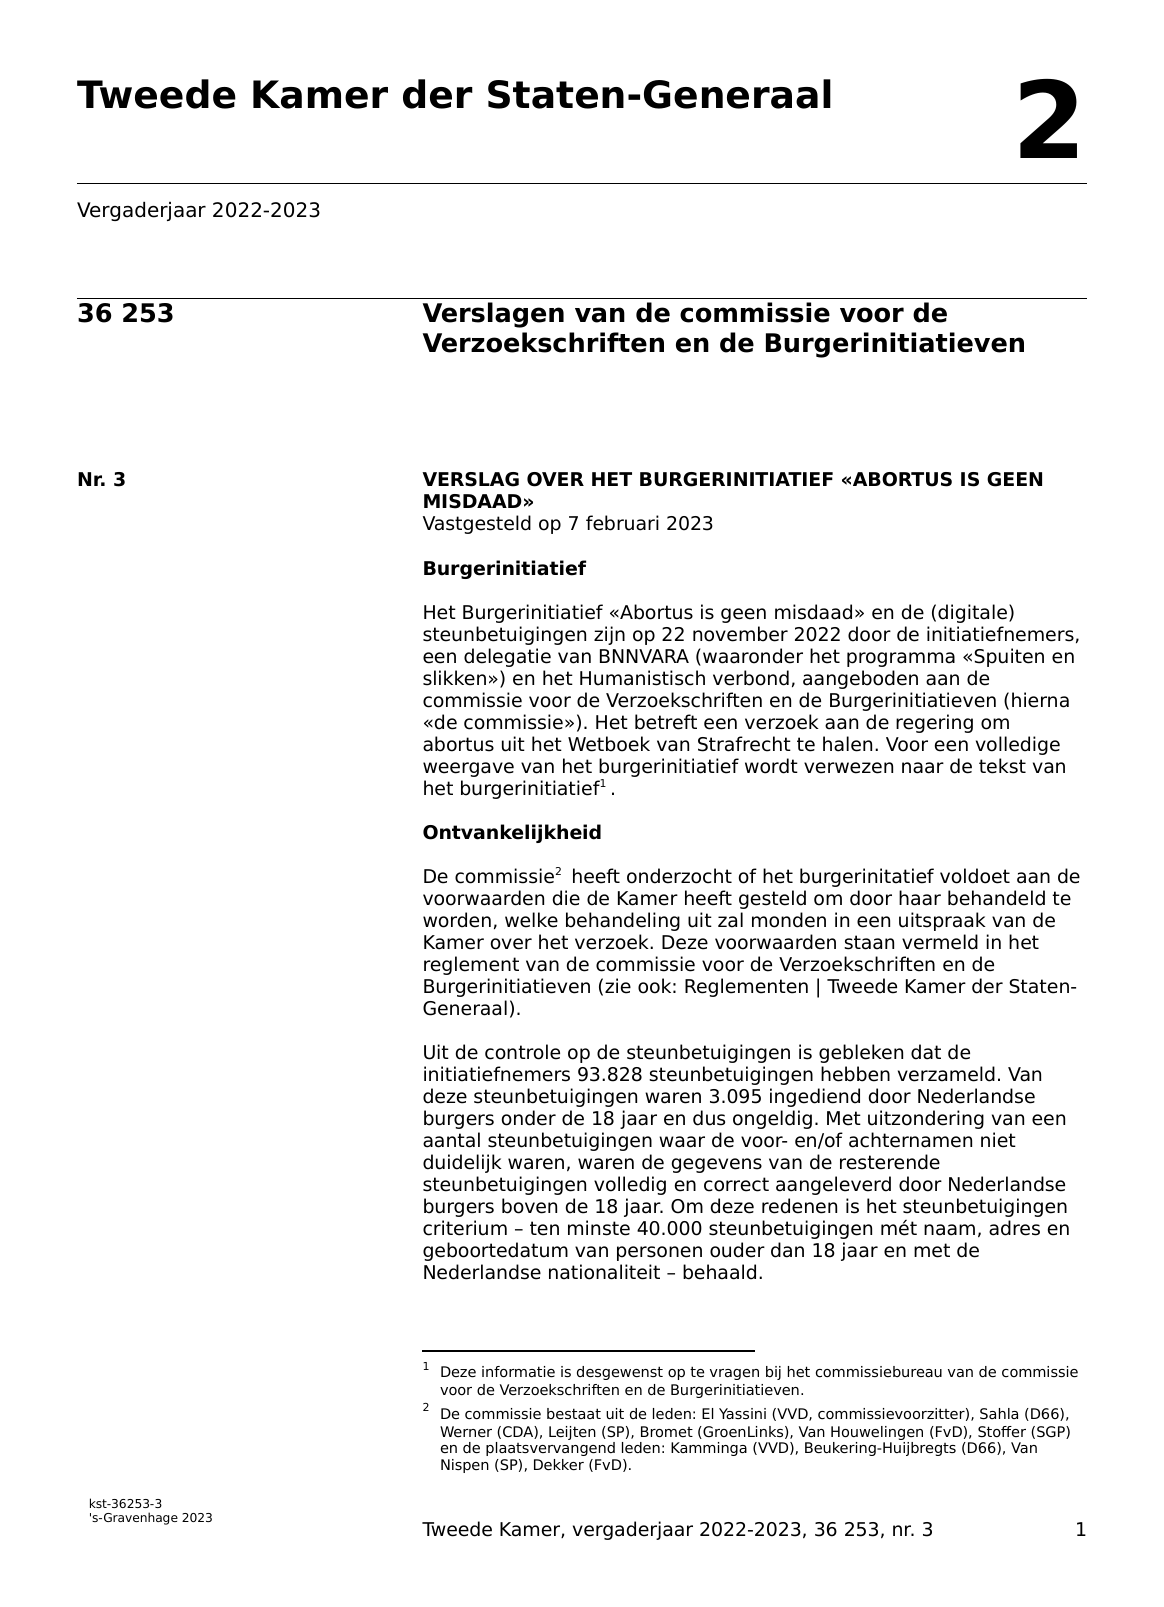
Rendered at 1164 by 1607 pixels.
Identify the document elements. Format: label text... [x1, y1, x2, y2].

text Uit de controle op de steunbetuigingen is gebleken dat de initiatiefnemers 93.828 steunbetuigingen hebben verzameld. Van deze steunbetuigingen waren 3.095 ingediend door Nederlandse burgers onder de 18 jaar en dus ongeldig. Met uitzondering van een aantal steunbetuigingen waar de voor- en/of achternamen niet duidelijk waren, waren de gegevens van de resterende steunbetuigingen volledig en correct aangeleverd door Nederlandse burgers boven de 18 jaar. Om deze redenen is het steunbetuigingen criterium – ten minste 40.000 steunbetuigingen mét naam, adres en geboortedatum van personen ouder dan 18 jaar en met de Nederlandse nationaliteit – behaald. [422, 1042, 1087, 1284]
subtitle Nr. 3 VERSLAG OVER HET BURGERINITIATIEF «ABORTUS IS GEEN MISDAAD» [77, 469, 1087, 513]
text De commissie bestaat uit de leden: El Yassini (VVD, commissievoorzitter), Sahla (D66), Werner (CDA), Leijten (SP), Bromet (GroenLinks), Van Houwelingen (FvD), Stoffer (SGP) en de plaatsvervangend leden: Kamminga (VVD), Beukering-Huijbregts (D66), Van Nispen (SP), Dekker (FvD). [422, 1402, 1087, 1474]
text kst-36253-3 [88, 1497, 323, 1511]
subtitle Burgerinitiatief [422, 557, 1087, 579]
text Deze informatie is desgewenst op te vragen bij het commissiebureau van de commissie voor de Verzoekschriften en de Burgerinitiatieven. [422, 1360, 1087, 1399]
text De commissie heeft onderzocht of het burgerinitatief voldoet aan de voorwaarden die de Kamer heeft gesteld om door haar behandeld te worden, welke behandeling uit zal monden in een uitspraak van de Kamer over het verzoek. Deze voorwaarden staan vermeld in het reglement van de commissie voor de Verzoekschriften en de Burgerinitiatieven (zie ook: Reglementen | Tweede Kamer der Staten-Generaal). [422, 866, 1087, 1020]
table_header Tweede Kamer der Staten-Generaal [77, 59, 886, 183]
text Vastgesteld op 7 februari 2023 [422, 513, 1087, 535]
subtitle 36 253 Verslagen van de commissie voor de Verzoekschriften en de Burgerinitiatieven [77, 299, 1087, 358]
text Het Burgerinitiatief «Abortus is geen misdaad» en de (digitale) steunbetuigingen zijn op 22 november 2022 door de initiatiefnemers, een delegatie van BNNVARA (waaronder het programma «Spuiten en slikken») en het Humanistisch verbond, aangeboden aan de commissie voor de Verzoekschriften en de Burgerinitiatieven (hierna «de commissie»). Het betreft een verzoek aan de regering om abortus uit het Wetboek van Strafrecht te halen. Voor een volledige weergave van het burgerinitiatief wordt verwezen naar de tekst van het burgerinitiatief. [422, 602, 1087, 799]
subtitle Ontvankelijkheid [422, 822, 1087, 844]
table_header 2 [886, 59, 1087, 183]
table_cell Vergaderjaar 2022-2023 [77, 184, 1087, 298]
text 's-Gravenhage 2023 [88, 1511, 323, 1525]
